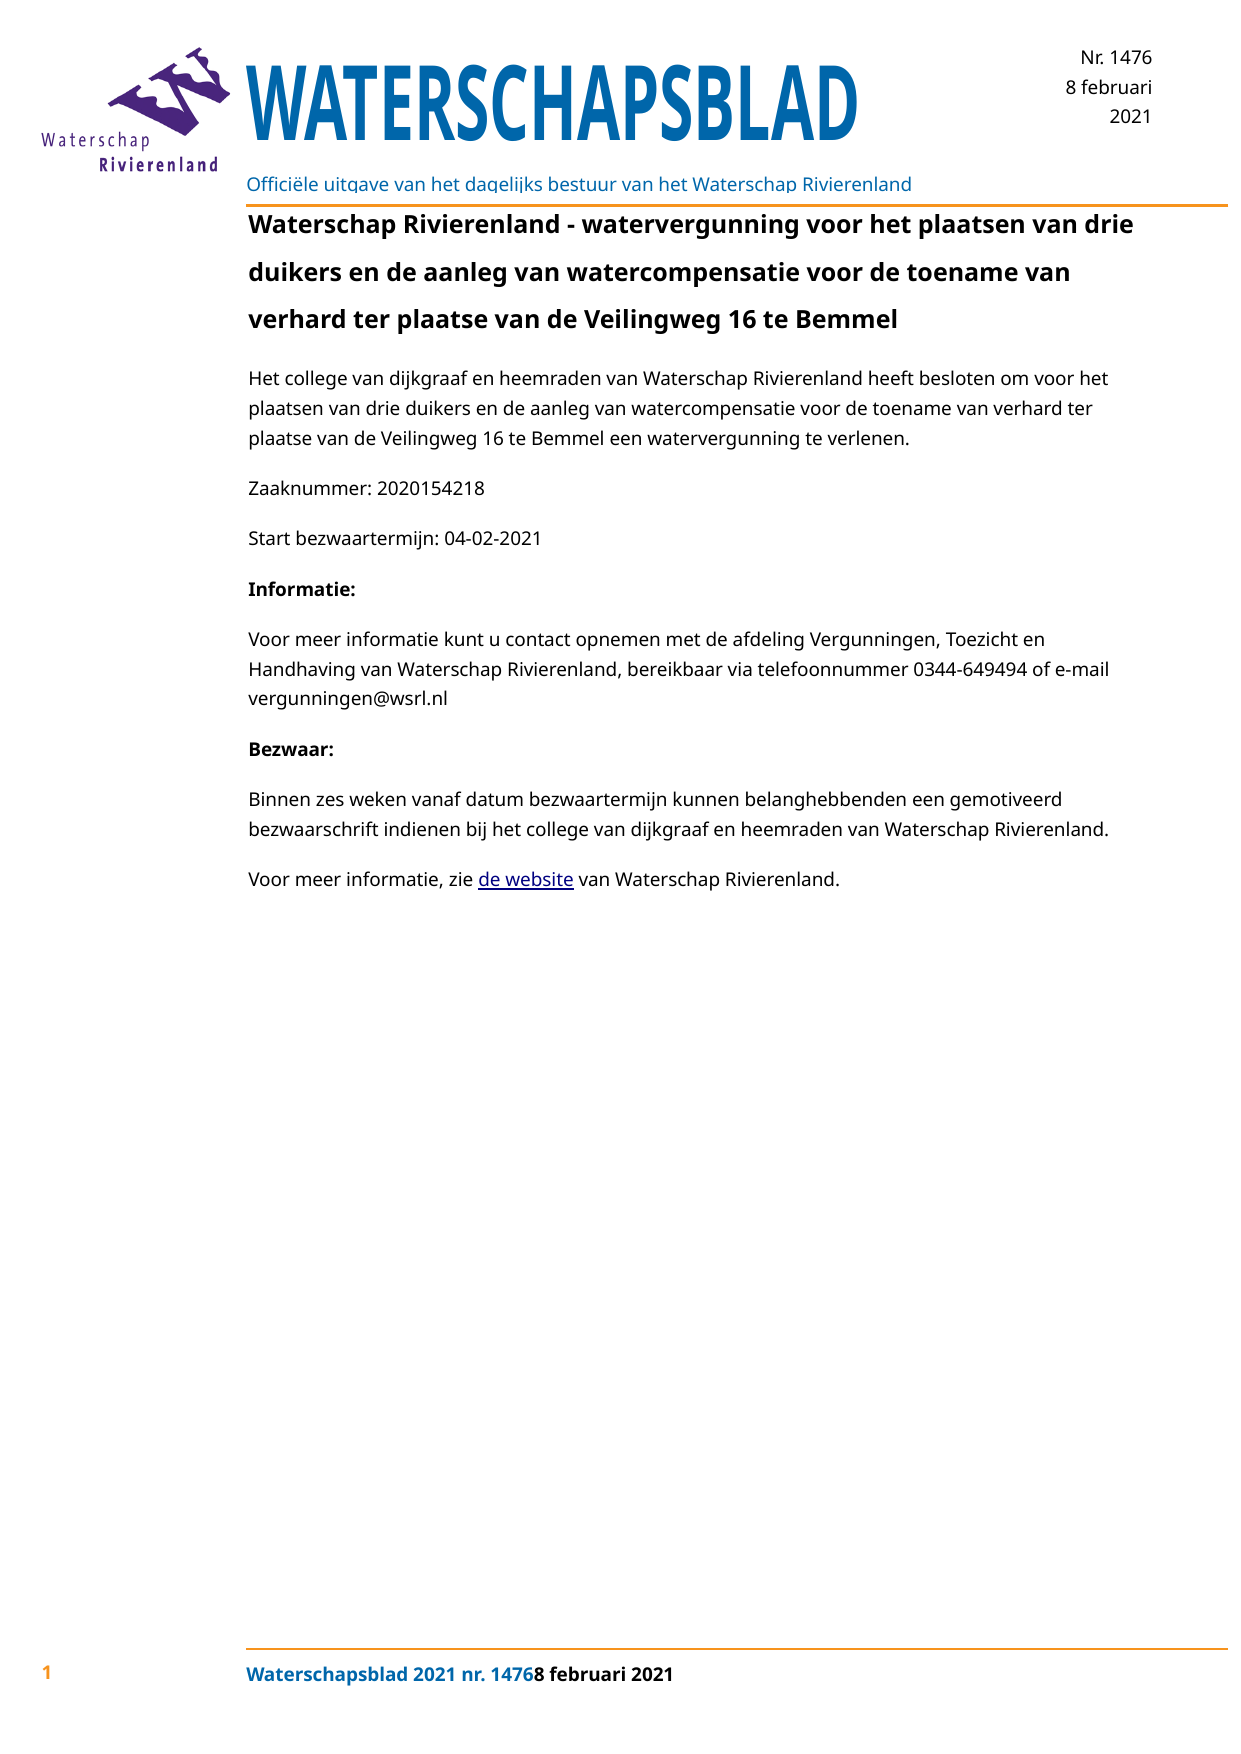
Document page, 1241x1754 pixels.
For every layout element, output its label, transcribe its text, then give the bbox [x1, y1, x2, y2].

text Voor meer informatie kunt u contact opnemen met de afdeling Vergunningen, Toezicht en Handhaving van Waterschap Rivierenland, bereikbaar via telefoonnummer 0344-649494 of e-mail vergunningen@wsrl.nl [248, 626, 1152, 711]
text Start bezwaartermijn: 04-02-2021 [248, 526, 1152, 551]
text Waterschap Rivierenland - watervergunning voor het plaatsen van drie duikers en de aanleg van watercompensatie voor de toename van verhard ter plaatse van de Veilingweg 16 te Bemmel [248, 207, 1152, 336]
text Informatie: [248, 576, 1152, 602]
text Voor meer informatie, zie de website van Waterschap Rivierenland. [248, 866, 1152, 892]
text Zaaknummer: 2020154218 [248, 475, 1152, 501]
text Bezwaar: [248, 736, 1152, 762]
text Binnen zes weken vanaf datum bezwaartermijn kunnen belanghebbenden een gemotiveerd bezwaarschrift indienen bij het college van dijkgraaf en heemraden van Waterschap Rivierenland. [248, 786, 1152, 842]
text Het college van dijkgraaf en heemraden van Waterschap Rivierenland heeft besloten om voor het plaatsen van drie duikers en de aanleg van watercompensatie voor de toename van verhard ter plaatse van de Veilingweg 16 te Bemmel een watervergunning te verlenen. [248, 366, 1152, 450]
picture [41, 47, 231, 172]
